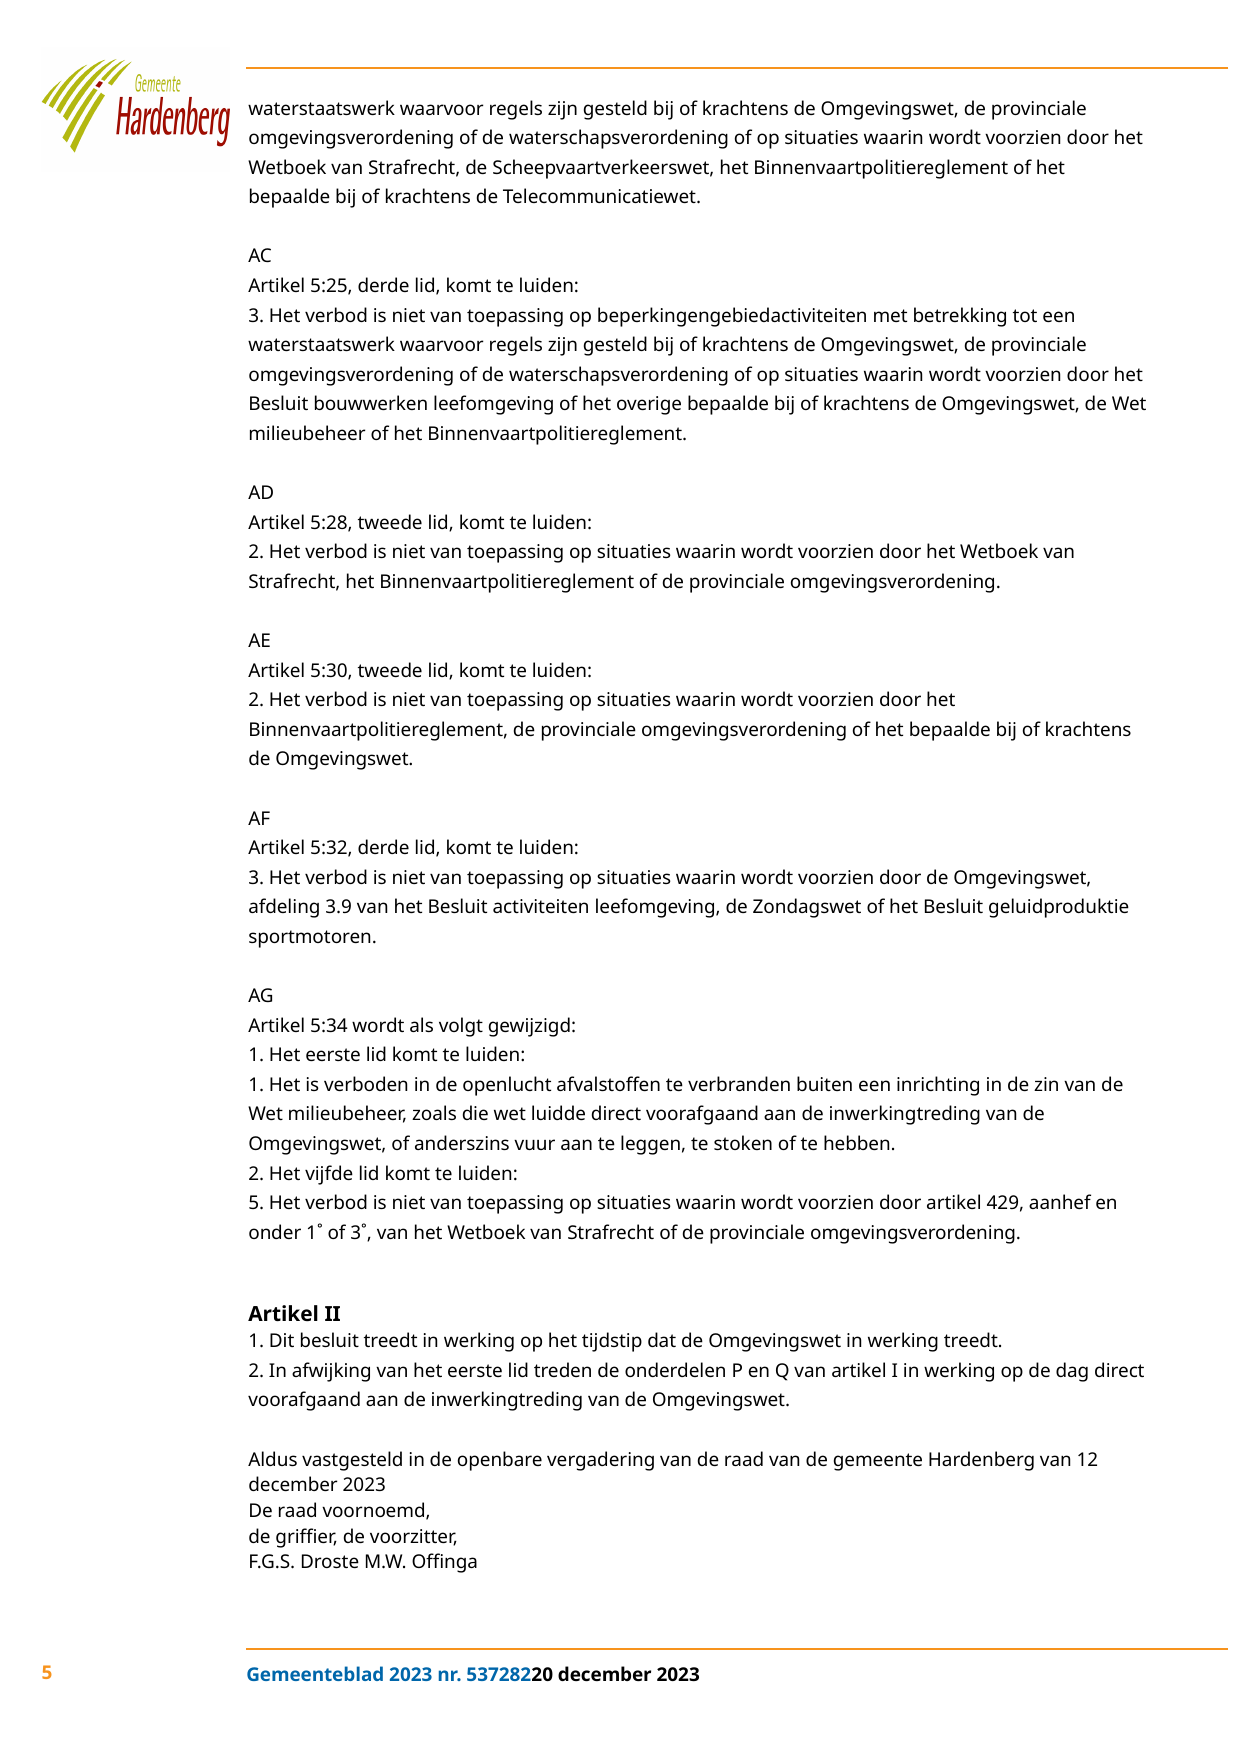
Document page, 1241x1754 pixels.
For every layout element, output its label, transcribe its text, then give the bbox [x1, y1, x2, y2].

text waterstaatswerk waarvoor regels zijn gesteld bij of krachtens de Omgevingswet, de provinciale omgevingsverordening of de waterschapsverordening of op situaties waarin wordt voorzien door het Wetboek van Strafrecht, de Scheepvaartverkeerswet, het Binnenvaartpolitiereglement of het bepaalde bij of krachtens de Telecommunicatiewet. [248, 95, 1152, 209]
picture [41, 47, 231, 172]
text de griffier, de voorzitter, [248, 1523, 1152, 1549]
text 2. Het verbod is niet van toepassing op situaties waarin wordt voorzien door het Wetboek van Strafrecht, het Binnenvaartpolitiereglement of de provinciale omgevingsverordening. [248, 538, 1152, 594]
text Aldus vastgesteld in de openbare vergadering van de raad van de gemeente Hardenberg van 12 december 2023 [248, 1446, 1152, 1497]
text 3. Het verbod is niet van toepassing op situaties waarin wordt voorzien door de Omgevingswet, afdeling 3.9 van het Besluit activiteiten leefomgeving, de Zondagswet of het Besluit geluidproduktie sportmotoren. [248, 864, 1152, 949]
text 5. Het verbod is niet van toepassing op situaties waarin wordt voorzien door artikel 429, aanhef en onder 1˚ of 3˚, van het Wetboek van Strafrecht of de provinciale omgevingsverordening. [248, 1189, 1152, 1245]
text De raad voornoemd, [248, 1497, 1152, 1523]
text 1. Het eerste lid komt te luiden: [248, 1041, 1152, 1067]
text 3. Het verbod is niet van toepassing op beperkingengebiedactiviteiten met betrekking tot een waterstaatswerk waarvoor regels zijn gesteld bij of krachtens de Omgevingswet, de provinciale omgevingsverordening of de waterschapsverordening of op situaties waarin wordt voorzien door het Besluit bouwwerken leefomgeving of het overige bepaalde bij of krachtens de Omgevingswet, de Wet milieubeheer of het Binnenvaartpolitiereglement. [248, 302, 1152, 446]
text 1. Het is verboden in de openlucht afvalstoffen te verbranden buiten een inrichting in de zin van de Wet milieubeheer, zoals die wet luidde direct voorafgaand aan de inwerkingtreding van de Omgevingswet, of anderszins vuur aan te leggen, te stoken of te hebben. [248, 1071, 1152, 1156]
text Artikel 5:28, tweede lid, komt te luiden: [248, 509, 1152, 535]
text AD [248, 479, 1152, 505]
text Artikel 5:32, derde lid, komt te luiden: [248, 834, 1152, 860]
text AE [248, 627, 1152, 653]
text Artikel II [248, 1299, 1152, 1327]
text Artikel 5:34 wordt als volgt gewijzigd: [248, 1012, 1152, 1038]
text 2. Het vijfde lid komt te luiden: [248, 1160, 1152, 1186]
text 1. Dit besluit treedt in werking op het tijdstip dat de Omgevingswet in werking treedt. [248, 1327, 1152, 1353]
text AF [248, 805, 1152, 831]
text Artikel 5:30, tweede lid, komt te luiden: [248, 657, 1152, 683]
text F.G.S. Droste M.W. Offinga [248, 1549, 1152, 1574]
text 2. In afwijking van het eerste lid treden de onderdelen P en Q van artikel I in werking op de dag direct voorafgaand aan de inwerkingtreding van de Omgevingswet. [248, 1357, 1152, 1412]
text AC [248, 243, 1152, 268]
text Artikel 5:25, derde lid, komt te luiden: [248, 272, 1152, 298]
text 2. Het verbod is niet van toepassing op situaties waarin wordt voorzien door het Binnenvaartpolitiereglement, de provinciale omgevingsverordening of het bepaalde bij of krachtens de Omgevingswet. [248, 686, 1152, 771]
text AG [248, 982, 1152, 1008]
